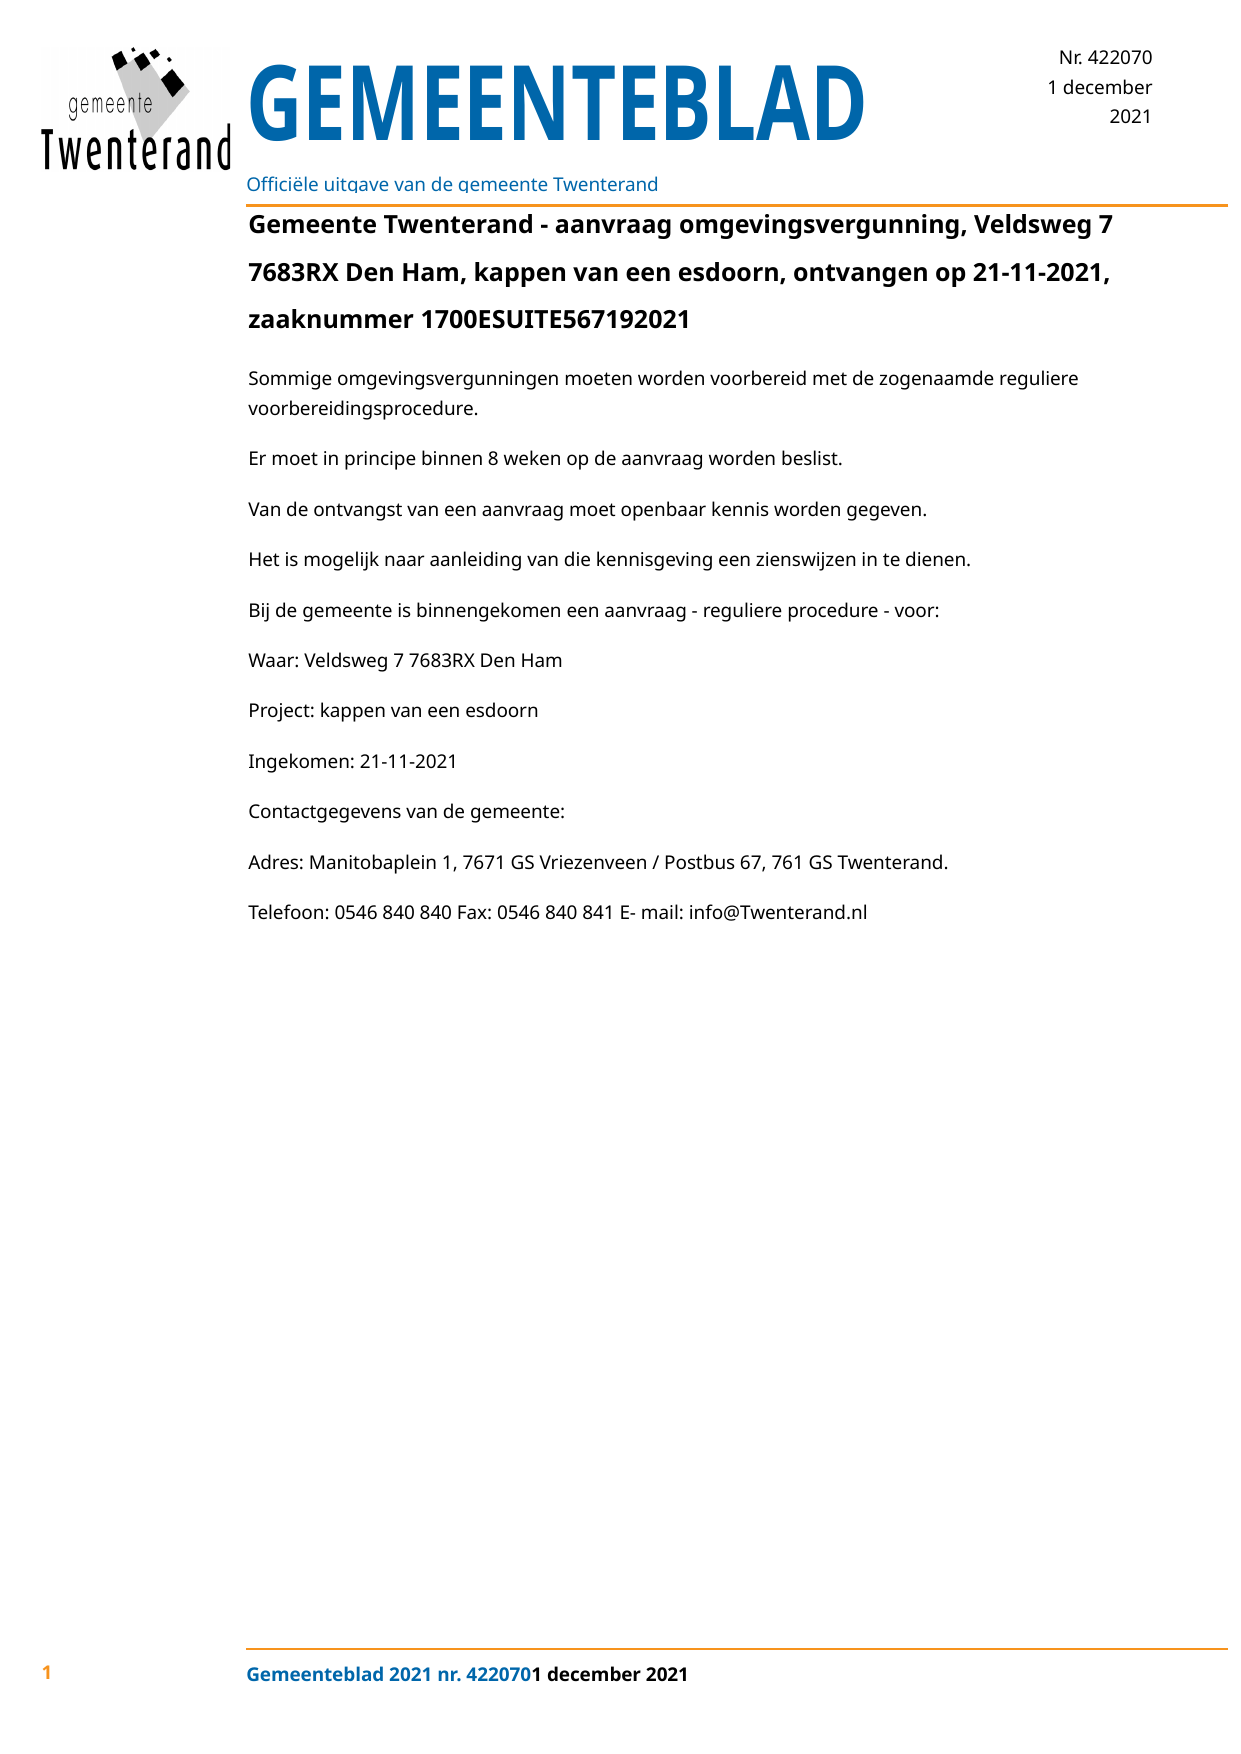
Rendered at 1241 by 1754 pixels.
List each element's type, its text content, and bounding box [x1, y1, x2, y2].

text Telefoon: 0546 840 840 Fax: 0546 840 841 E- mail: info@Twenterand.nl [248, 899, 1152, 925]
text Het is mogelijk naar aanleiding van die kennisgeving een zienswijzen in te dienen. [248, 546, 1152, 572]
text Project: kappen van een esdoorn [248, 698, 1152, 723]
text Er moet in principe binnen 8 weken op de aanvraag worden beslist. [248, 446, 1152, 471]
text Contactgegevens van de gemeente: [248, 798, 1152, 824]
text Sommige omgevingsvergunningen moeten worden voorbereid met de zogenaamde reguliere voorbereidingsprocedure. [248, 366, 1152, 421]
text Bij de gemeente is binnengekomen een aanvraag - reguliere procedure - voor: [248, 597, 1152, 622]
text Ingekomen: 21-11-2021 [248, 748, 1152, 774]
text Van de ontvangst van een aanvraag moet openbaar kennis worden gegeven. [248, 496, 1152, 522]
text Waar: Veldsweg 7 7683RX Den Ham [248, 647, 1152, 673]
text Gemeente Twenterand - aanvraag omgevingsvergunning, Veldsweg 7 7683RX Den Ham, kappen van een esdoorn, ontvangen op 21-11-2021, zaaknummer 1700ESUITE567192021 [248, 207, 1152, 336]
picture [41, 47, 231, 172]
text Adres: Manitobaplein 1, 7671 GS Vriezenveen / Postbus 67, 761 GS Twenterand. [248, 849, 1152, 874]
